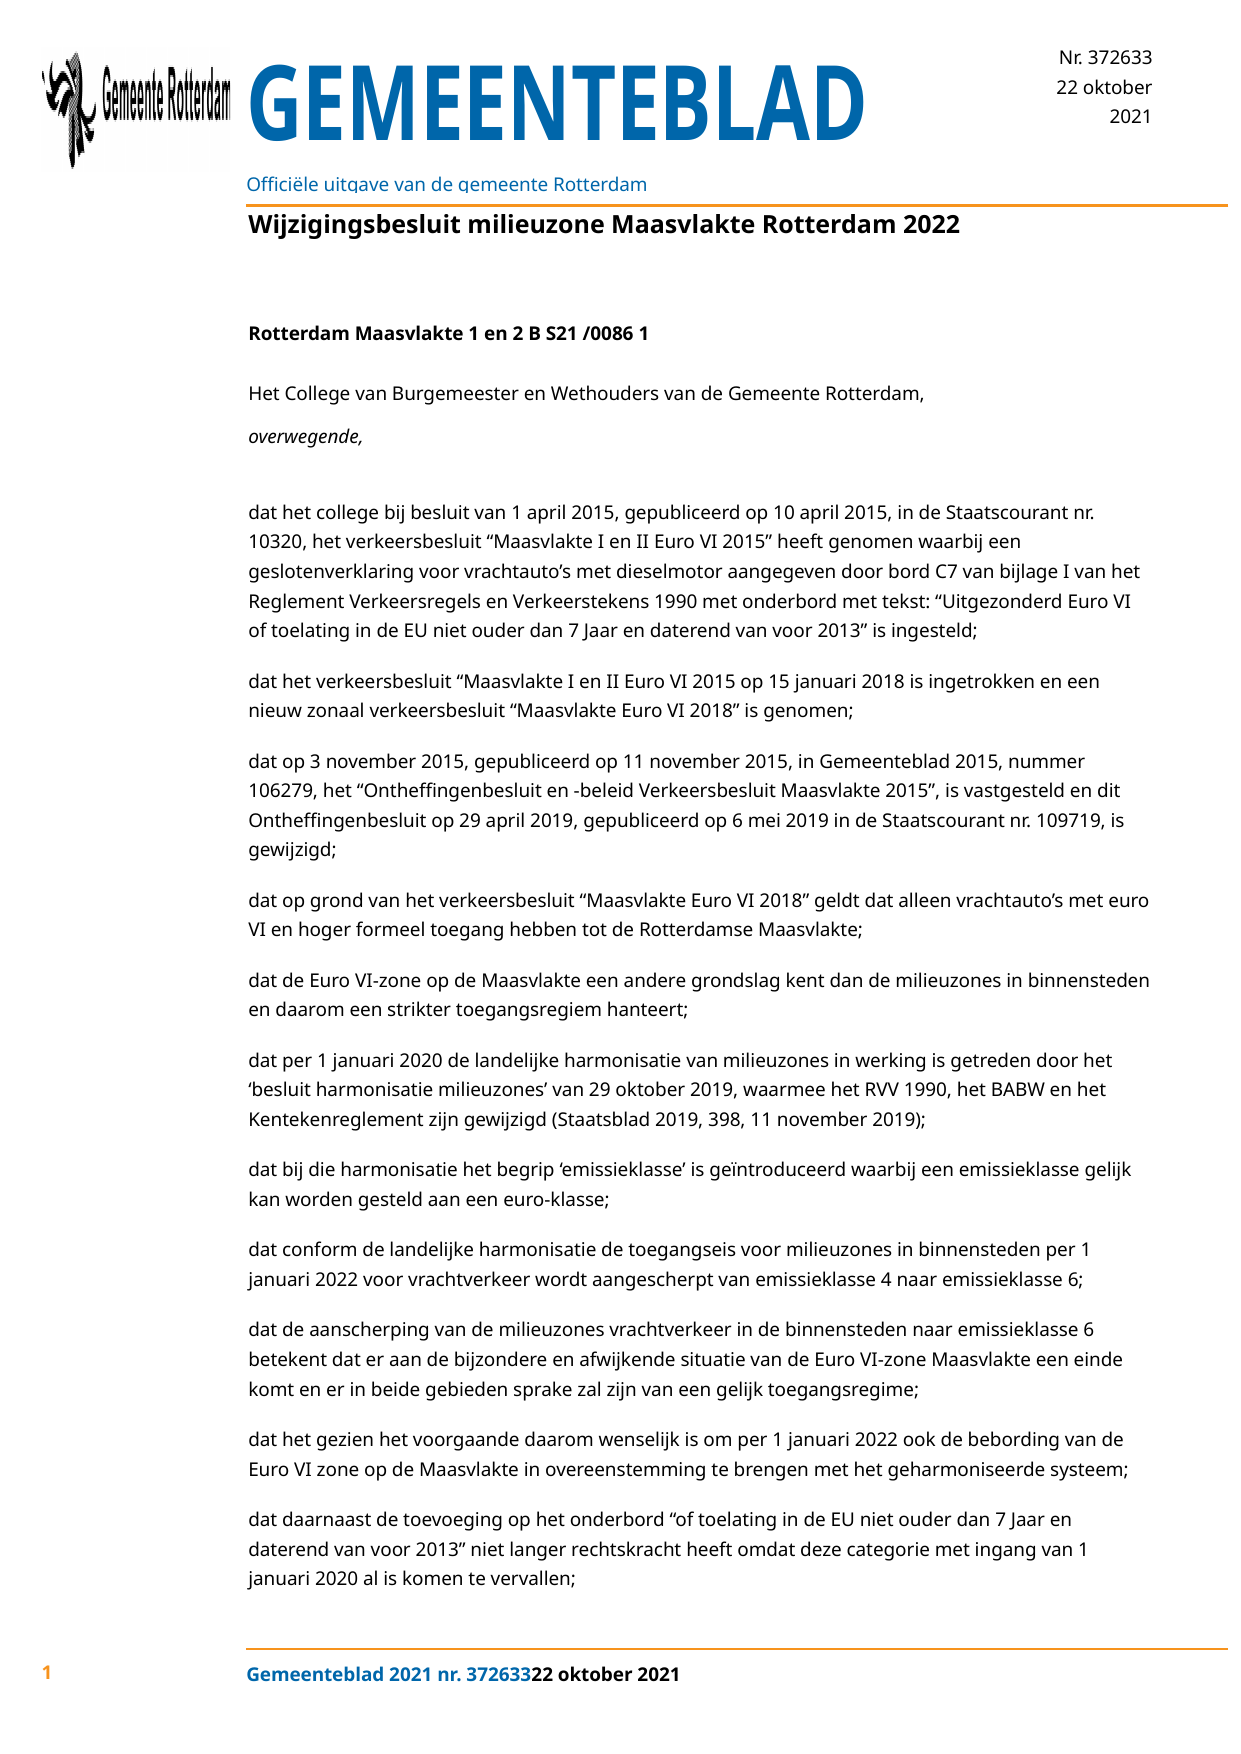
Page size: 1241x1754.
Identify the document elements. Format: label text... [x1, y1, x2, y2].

text Rotterdam Maasvlakte 1 en 2 B S21 /0086 1 [248, 321, 1152, 346]
text dat op grond van het verkeersbesluit “Maasvlakte Euro VI 2018” geldt dat alleen vrachtauto’s met euro VI en hoger formeel toegang hebben tot de Rotterdamse Maasvlakte; [248, 887, 1152, 942]
text overwegende, [248, 423, 1152, 449]
text dat op 3 november 2015, gepubliceerd op 11 november 2015, in Gemeenteblad 2015, nummer 106279, het “Ontheffingenbesluit en -beleid Verkeersbesluit Maasvlakte 2015”, is vastgesteld en dit Ontheffingenbesluit op 29 april 2019, gepubliceerd op 6 mei 2019 in de Staatscourant nr. 109719, is gewijzigd; [248, 748, 1152, 862]
text dat de aanscherping van de milieuzones vrachtverkeer in de binnensteden naar emissieklasse 6 betekent dat er aan de bijzondere en afwijkende situatie van de Euro VI-zone Maasvlakte een einde komt en er in beide gebieden sprake zal zijn van een gelijk toegangsregime; [248, 1317, 1152, 1401]
text dat het gezien het voorgaande daarom wenselijk is om per 1 januari 2022 ook de bebording van de Euro VI zone op de Maasvlakte in overeenstemming te brengen met het geharmoniseerde systeem; [248, 1426, 1152, 1481]
text dat het college bij besluit van 1 april 2015, gepubliceerd op 10 april 2015, in de Staatscourant nr. 10320, het verkeersbesluit “Maasvlakte I en II Euro VI 2015” heeft genomen waarbij een geslotenverklaring voor vrachtauto’s met dieselmotor aangegeven door bord C7 van bijlage I van het Reglement Verkeersregels en Verkeerstekens 1990 met onderbord met tekst: “Uitgezonderd Euro VI of toelating in de EU niet ouder dan 7 Jaar en daterend van voor 2013” is ingesteld; [248, 499, 1152, 643]
text dat per 1 januari 2020 de landelijke harmonisatie van milieuzones in werking is getreden door het ‘besluit harmonisatie milieuzones’ van 29 oktober 2019, waarmee het RVV 1990, het BABW en het Kentekenreglement zijn gewijzigd (Staatsblad 2019, 398, 11 november 2019); [248, 1047, 1152, 1132]
picture [41, 47, 231, 172]
text dat bij die harmonisatie het begrip ‘emissieklasse’ is geïntroduceerd waarbij een emissieklasse gelijk kan worden gesteld aan een euro-klasse; [248, 1157, 1152, 1212]
text dat daarnaast de toevoeging op het onderbord “of toelating in de EU niet ouder dan 7 Jaar en daterend van voor 2013” niet langer rechtskracht heeft omdat deze categorie met ingang van 1 januari 2020 al is komen te vervallen; [248, 1506, 1152, 1591]
text Het College van Burgemeester en Wethouders van de Gemeente Rotterdam, [248, 380, 1152, 406]
text Wijzigingsbesluit milieuzone Maasvlakte Rotterdam 2022 [248, 207, 1152, 241]
text dat de Euro VI-zone op de Maasvlakte een andere grondslag kent dan de milieuzones in binnensteden en daarom een strikter toegangsregiem hanteert; [248, 967, 1152, 1022]
text dat het verkeersbesluit “Maasvlakte I en II Euro VI 2015 op 15 januari 2018 is ingetrokken en een nieuw zonaal verkeersbesluit “Maasvlakte Euro VI 2018” is genomen; [248, 668, 1152, 723]
text dat conform de landelijke harmonisatie de toegangseis voor milieuzones in binnensteden per 1 januari 2022 voor vrachtverkeer wordt aangescherpt van emissieklasse 4 naar emissieklasse 6; [248, 1237, 1152, 1292]
